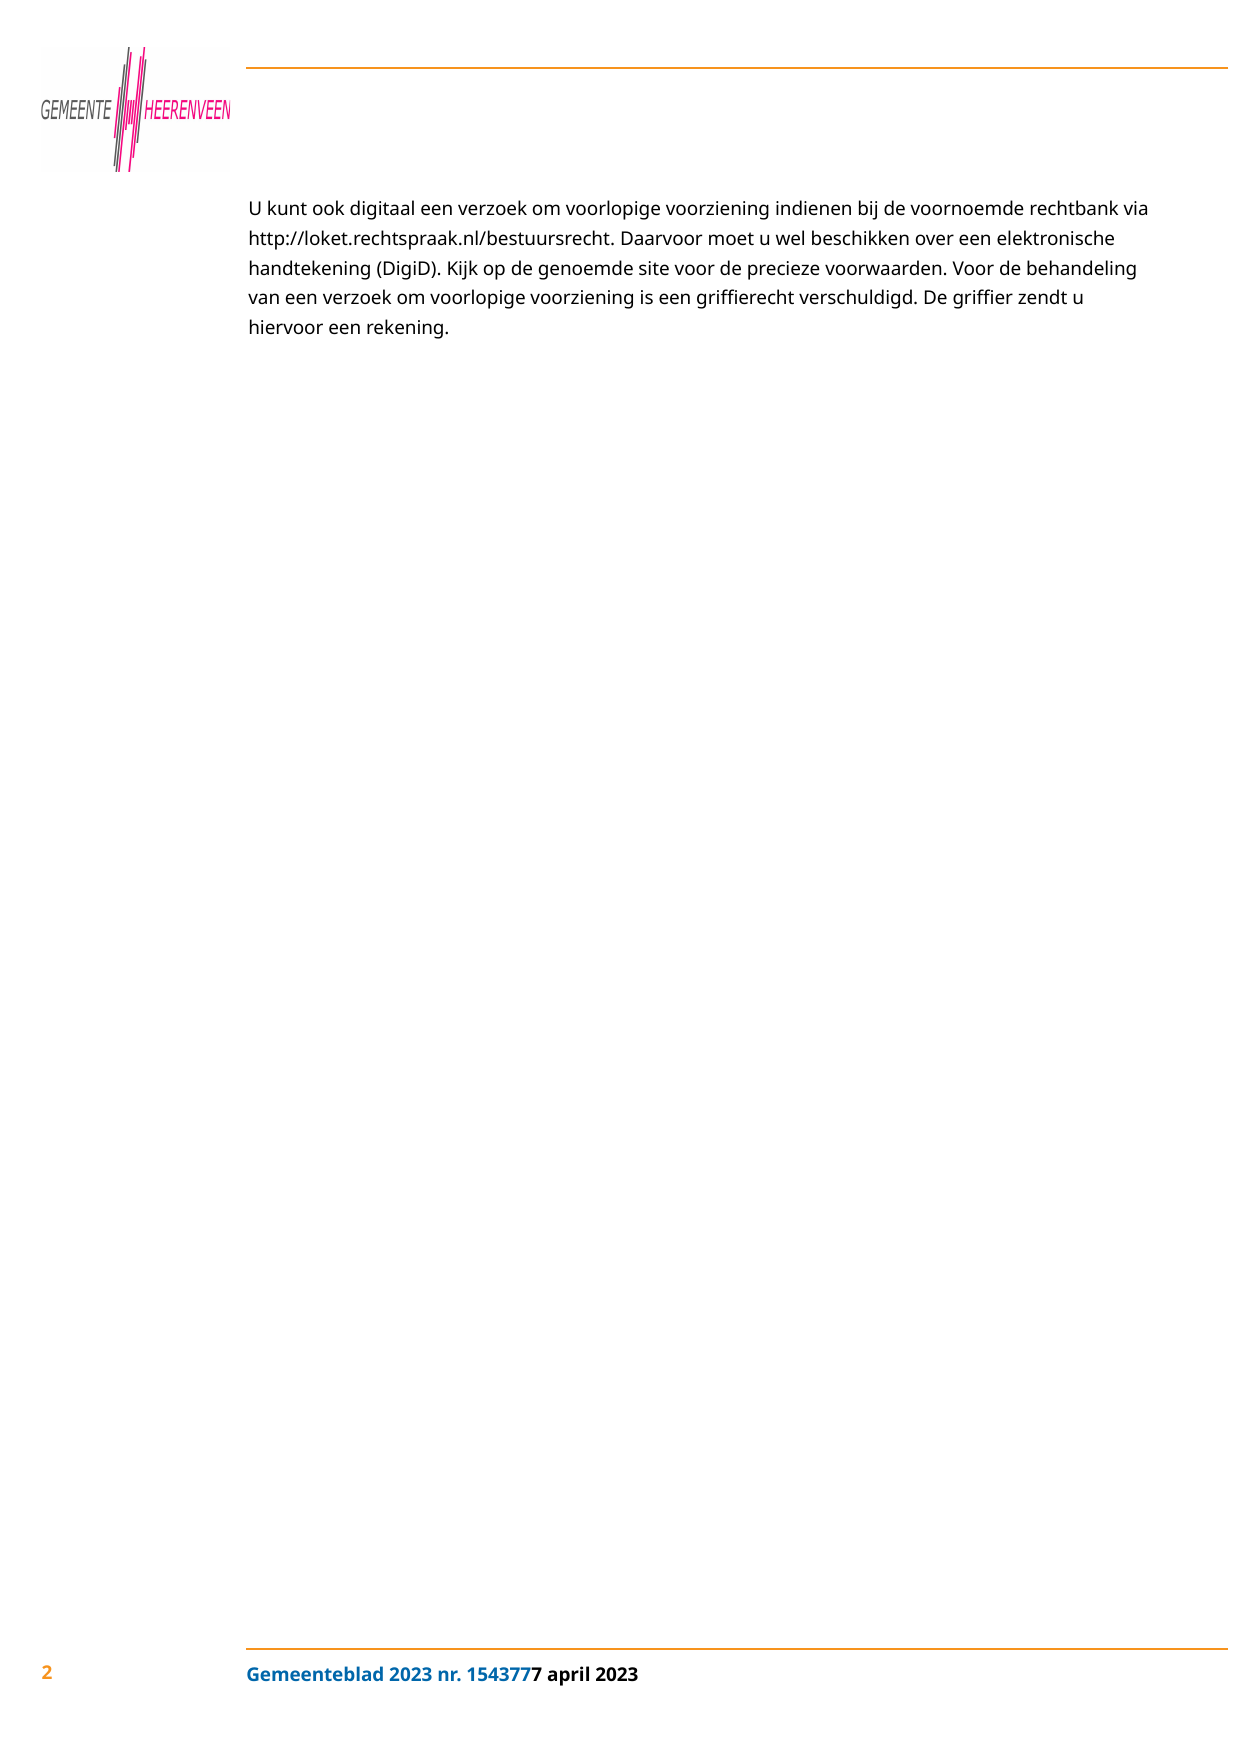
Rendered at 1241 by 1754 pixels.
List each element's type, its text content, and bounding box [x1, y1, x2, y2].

picture [41, 47, 231, 172]
text U kunt ook digitaal een verzoek om voorlopige voorziening indienen bij de voornoemde rechtbank via http://loket.rechtspraak.nl/bestuursrecht. Daarvoor moet u wel beschikken over een elektronische handtekening (DigiD). Kijk op de genoemde site voor de precieze voorwaarden. Voor de behandeling van een verzoek om voorlopige voorziening is een griffierecht verschuldigd. De griffier zendt u hiervoor een rekening. [248, 196, 1152, 340]
